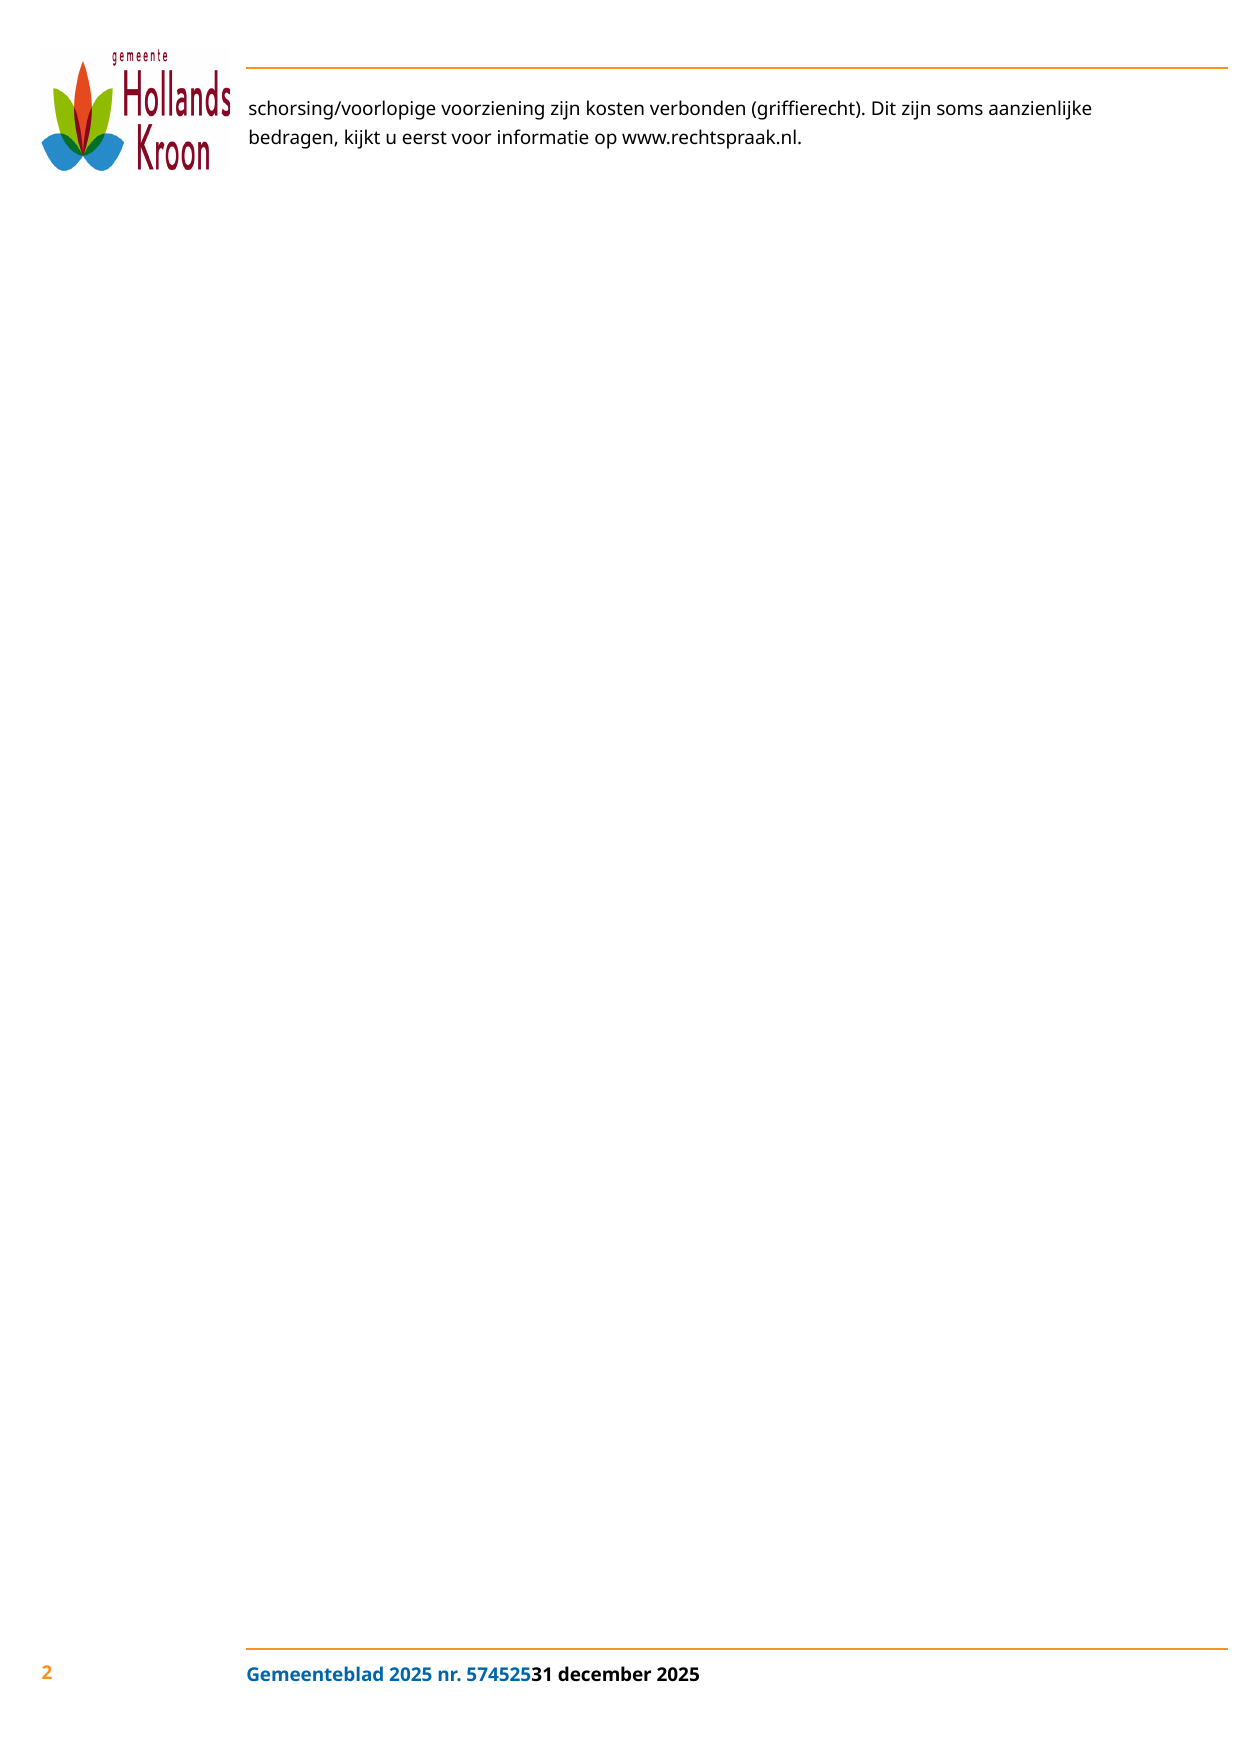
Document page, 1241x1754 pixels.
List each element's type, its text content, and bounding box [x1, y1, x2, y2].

text schorsing/voorlopige voorziening zijn kosten verbonden (griffierecht). Dit zijn soms aanzienlijke bedragen, kijkt u eerst voor informatie op www.rechtspraak.nl. [248, 95, 1152, 150]
picture [41, 47, 231, 172]
